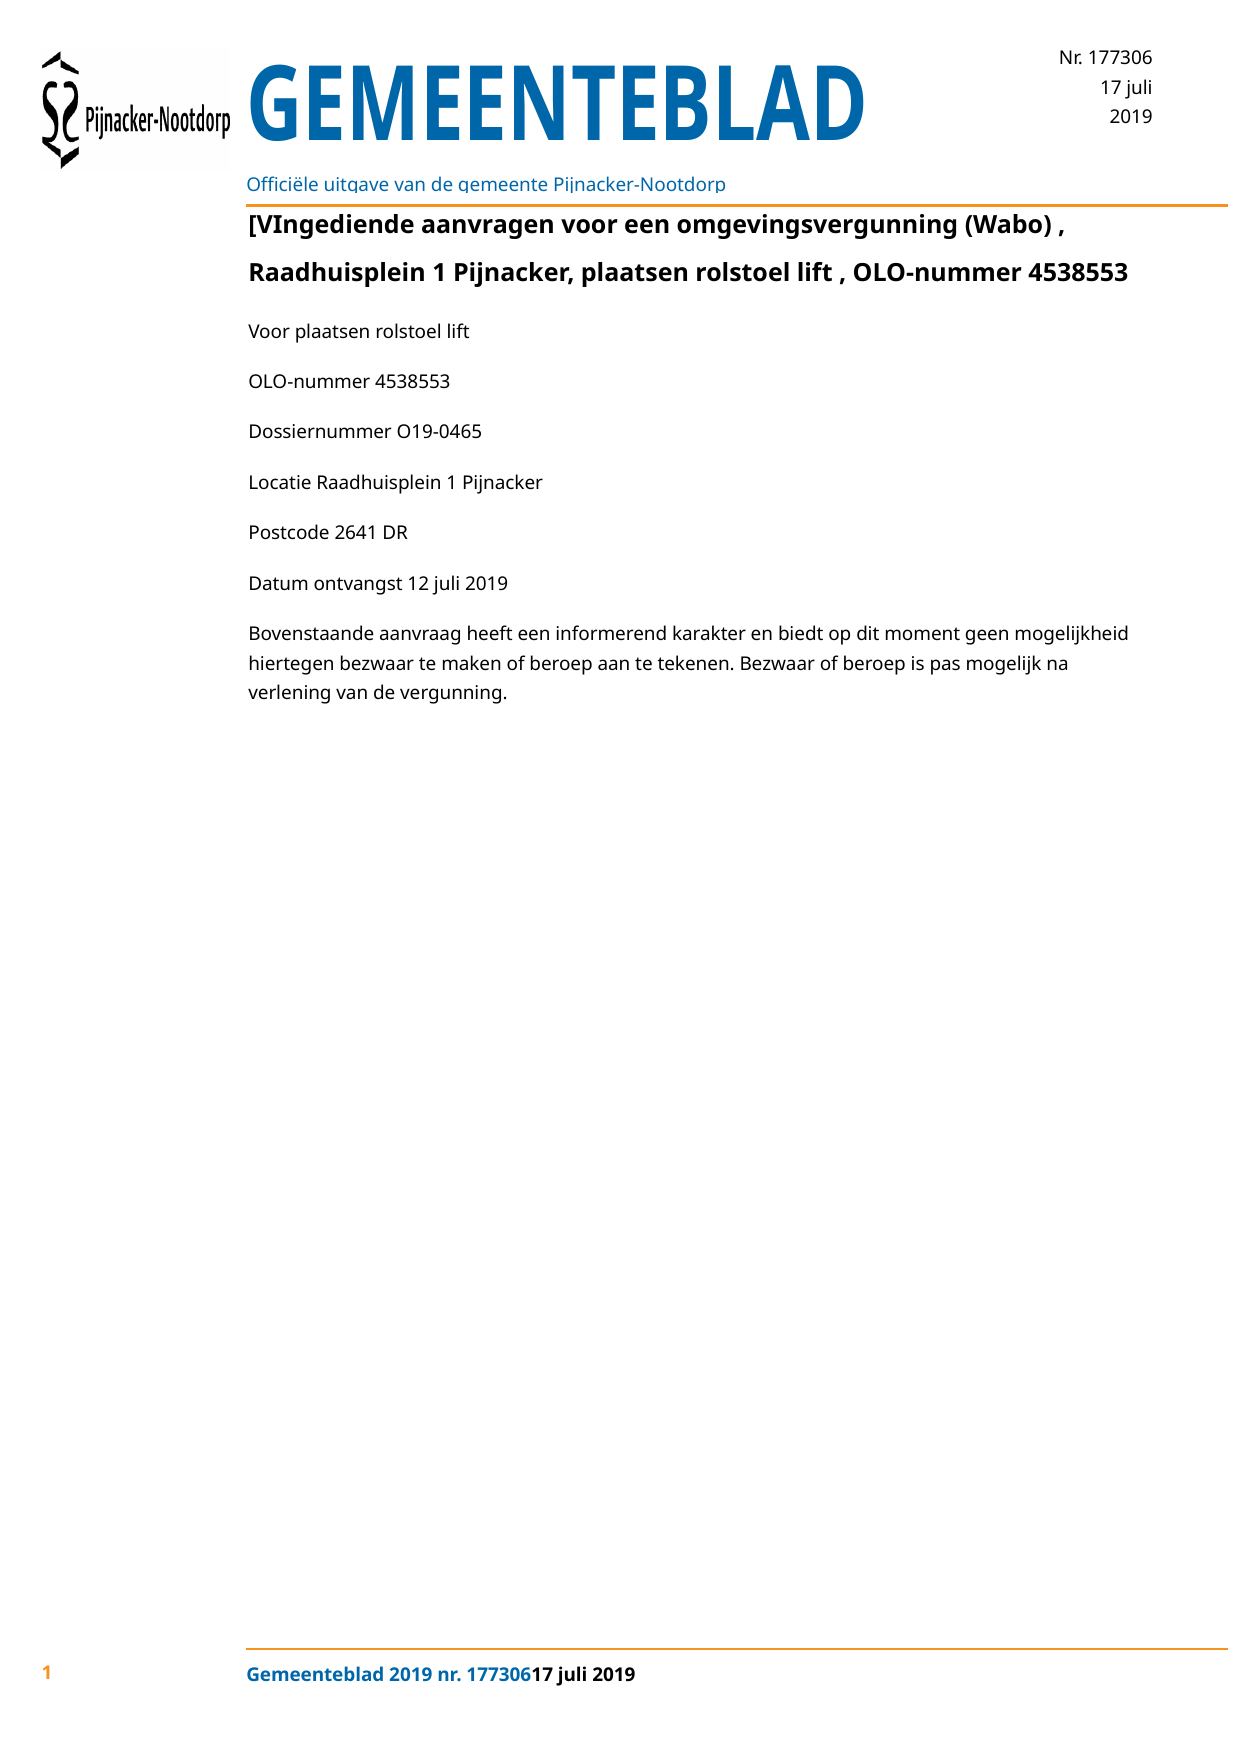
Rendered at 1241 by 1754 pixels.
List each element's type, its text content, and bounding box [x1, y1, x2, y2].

text Locatie Raadhuisplein 1 Pijnacker [248, 469, 1152, 495]
text Datum ontvangst 12 juli 2019 [248, 570, 1152, 596]
picture [41, 47, 231, 172]
text [VIngediende aanvragen voor een omgevingsvergunning (Wabo) , Raadhuisplein 1 Pijnacker, plaatsen rolstoel lift , OLO-nummer 4538553 [248, 207, 1152, 288]
text Dossiernummer O19-0465 [248, 419, 1152, 444]
text Postcode 2641 DR [248, 519, 1152, 545]
text Bovenstaande aanvraag heeft een informerend karakter en biedt op dit moment geen mogelijkheid hiertegen bezwaar te maken of beroep aan te tekenen. Bezwaar of beroep is pas mogelijk na verlening van de vergunning. [248, 620, 1152, 705]
text OLO-nummer 4538553 [248, 368, 1152, 394]
text Voor plaatsen rolstoel lift [248, 318, 1152, 344]
